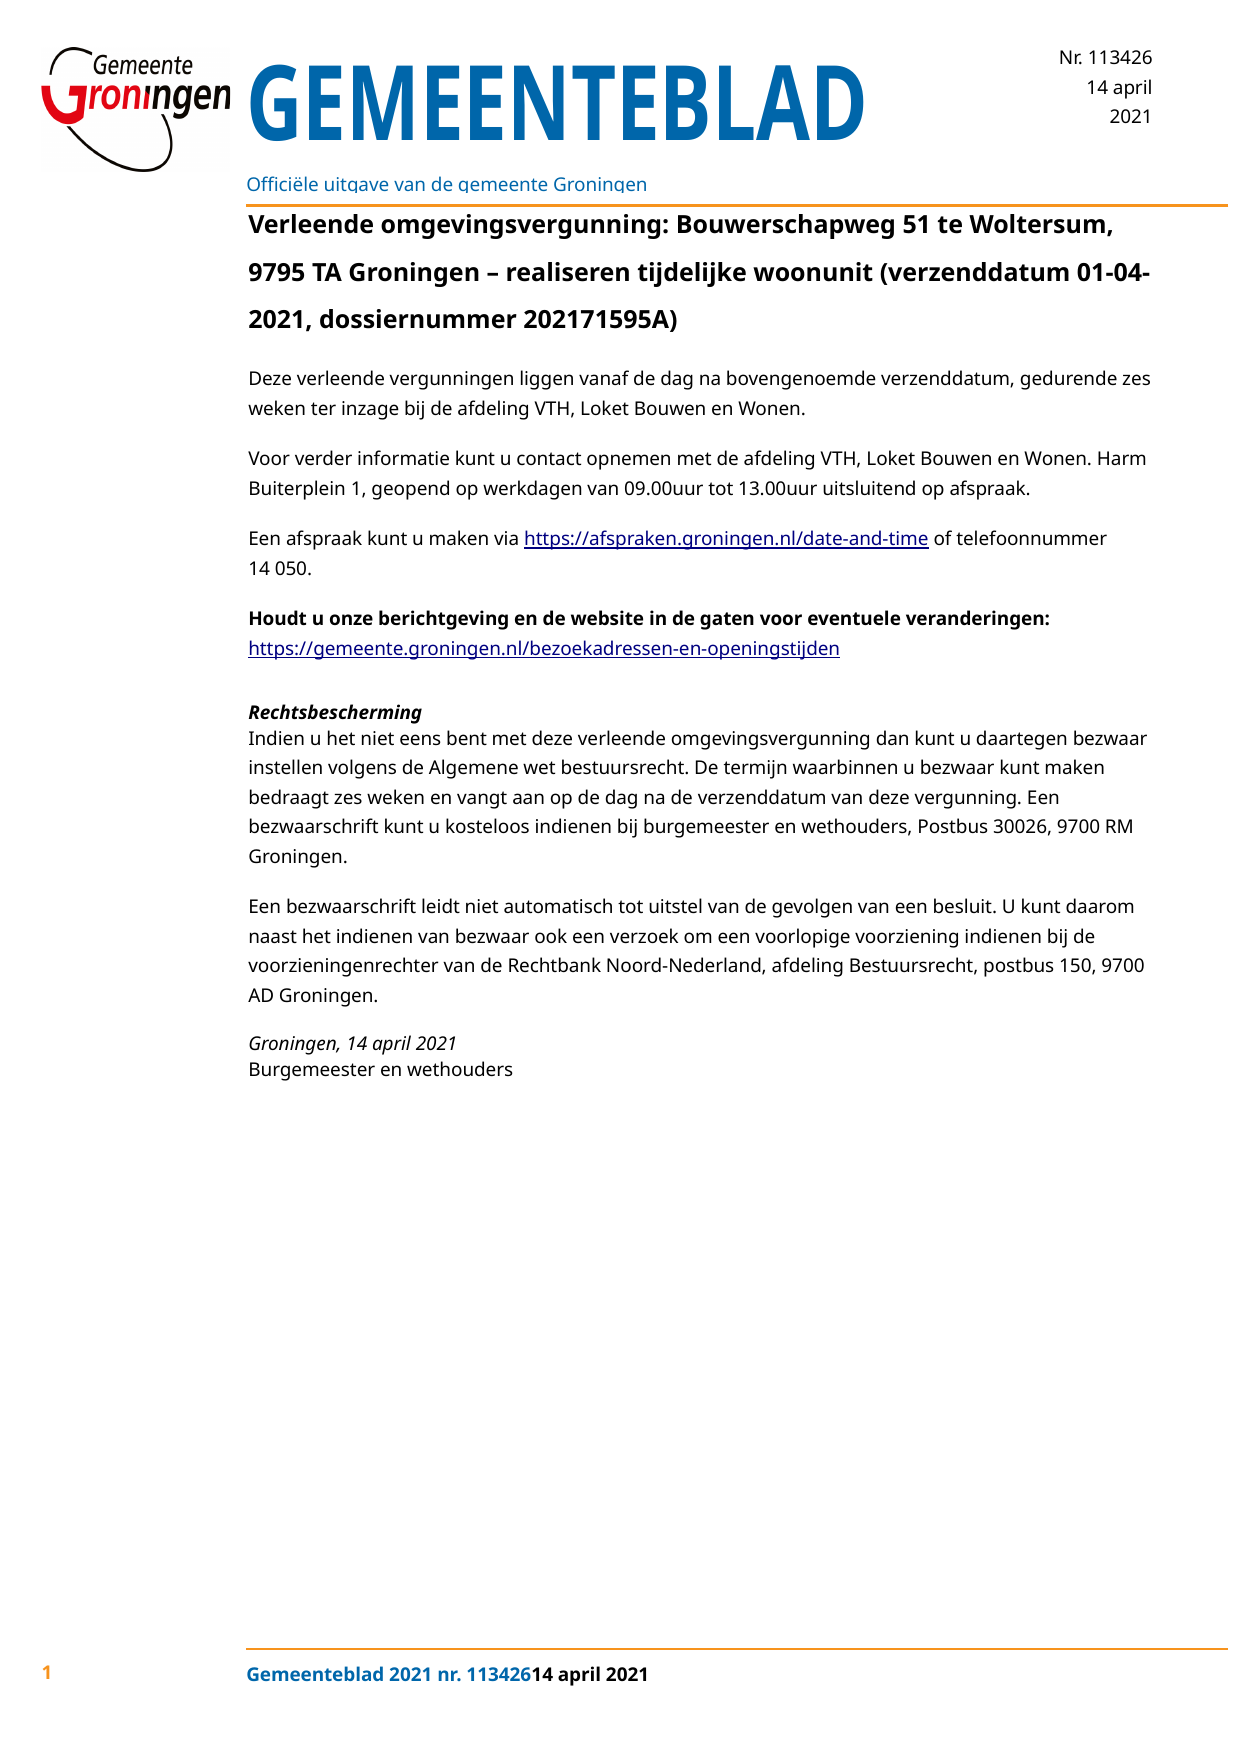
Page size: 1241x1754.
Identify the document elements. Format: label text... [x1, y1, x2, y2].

text Indien u het niet eens bent met deze verleende omgevingsvergunning dan kunt u daartegen bezwaar instellen volgens de Algemene wet bestuursrecht. De termijn waarbinnen u bezwaar kunt maken bedraagt zes weken en vangt aan op de dag na de verzenddatum van deze vergunning. Een bezwaarschrift kunt u kosteloos indienen bij burgemeester en wethouders, Postbus 30026, 9700 RM Groningen. [248, 725, 1152, 869]
text Groningen, 14 april 2021 [248, 1030, 1152, 1056]
text Een afspraak kunt u maken via https://afspraken.groningen.nl/date-and-time of telefoonnummer 14 050. [248, 526, 1152, 581]
text Rechtsbescherming [248, 699, 1152, 725]
text Verleende omgevingsvergunning: Bouwerschapweg 51 te Woltersum, 9795 TA Groningen – realiseren tijdelijke woonunit (verzenddatum 01-04-2021, dossiernummer 202171595A) [248, 207, 1152, 336]
text Voor verder informatie kunt u contact opnemen met de afdeling VTH, Loket Bouwen en Wonen. Harm Buiterplein 1, geopend op werkdagen van 09.00uur tot 13.00uur uitsluitend op afspraak. [248, 446, 1152, 501]
text Burgemeester en wethouders [248, 1056, 1152, 1082]
text Houdt u onze berichtgeving en de website in de gaten voor eventuele veranderingen: https://gemeente.groningen.nl/bezoekadressen-en-openingstijden [248, 606, 1152, 661]
text Een bezwaarschrift leidt niet automatisch tot uitstel van de gevolgen van een besluit. U kunt daarom naast het indienen van bezwaar ook een verzoek om een voorlopige voorziening indienen bij de voorzieningenrechter van de Rechtbank Noord-Nederland, afdeling Bestuursrecht, postbus 150, 9700 AD Groningen. [248, 893, 1152, 1008]
text Deze verleende vergunningen liggen vanaf de dag na bovengenoemde verzenddatum, gedurende zes weken ter inzage bij de afdeling VTH, Loket Bouwen en Wonen. [248, 366, 1152, 421]
picture [41, 47, 231, 172]
